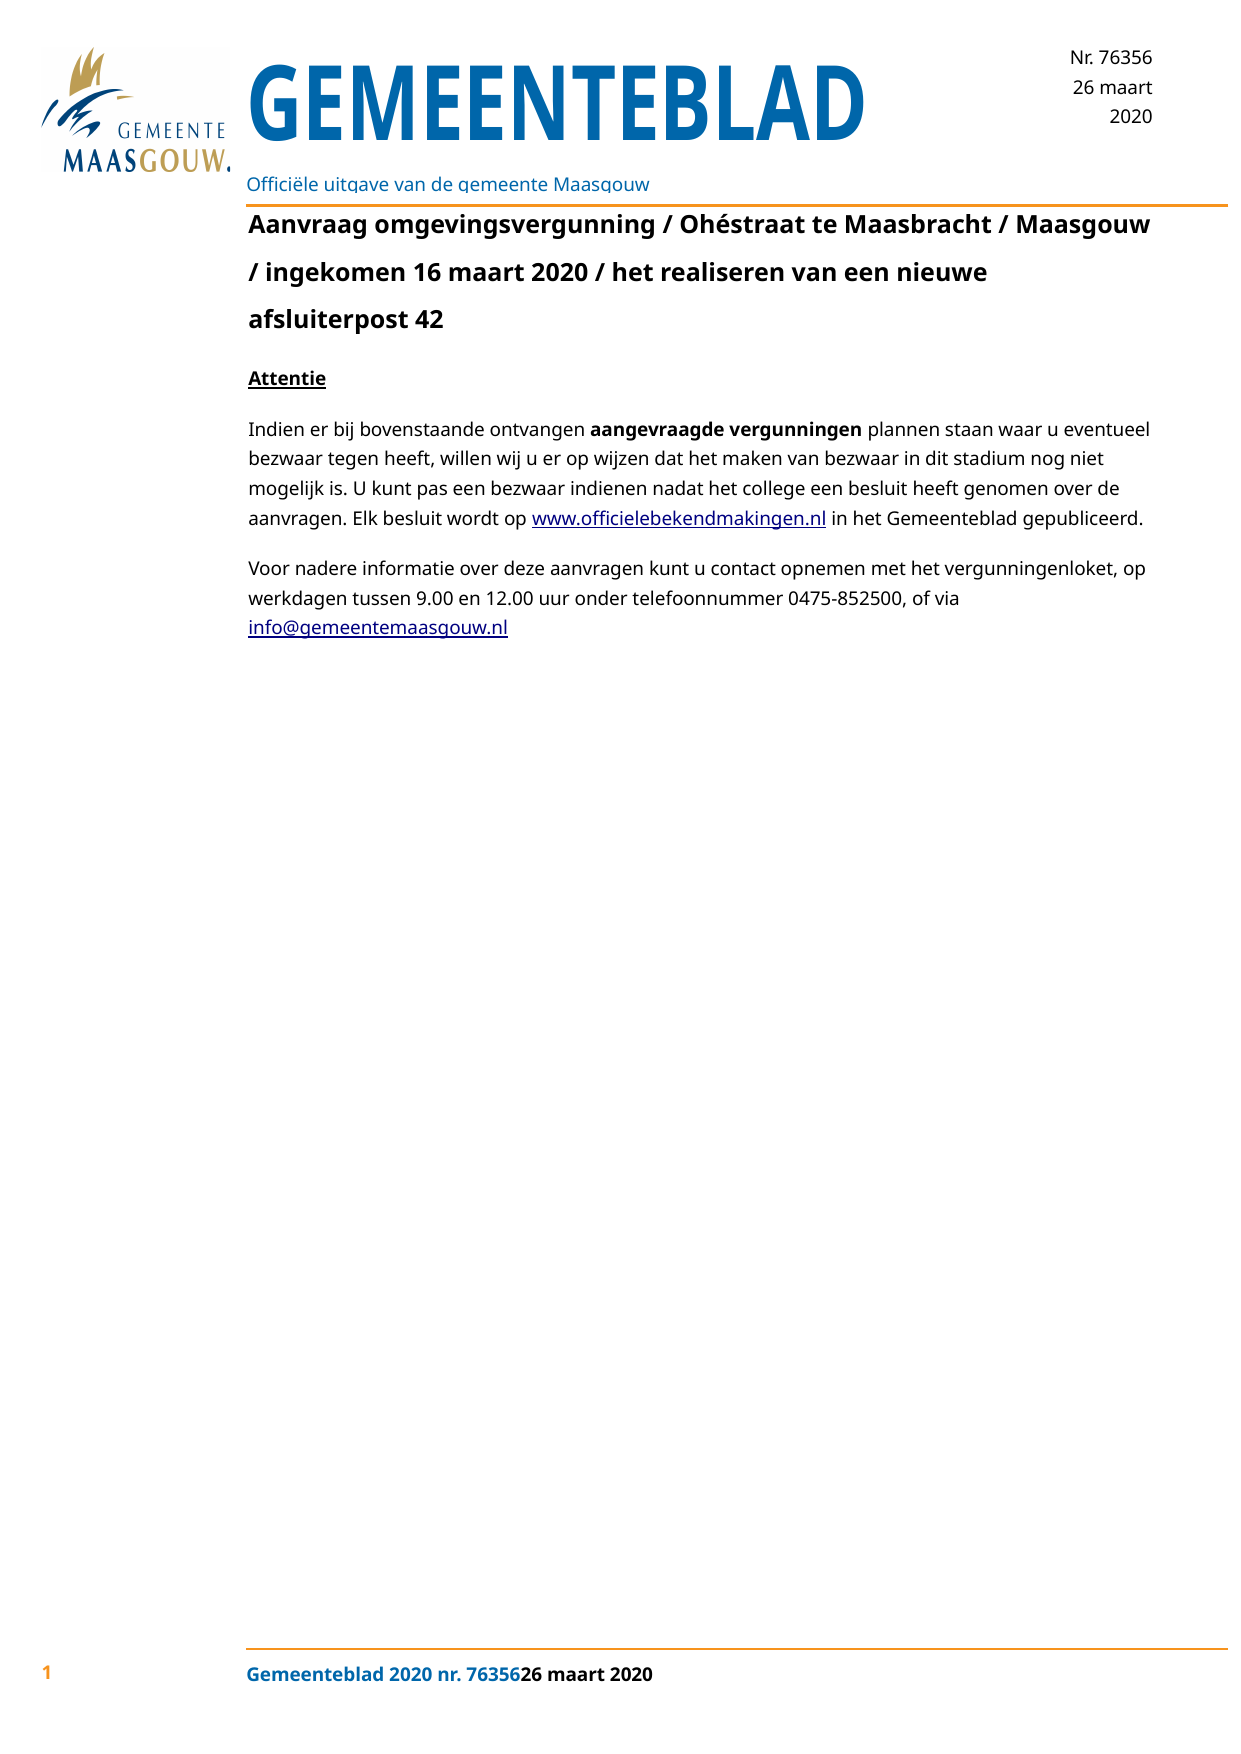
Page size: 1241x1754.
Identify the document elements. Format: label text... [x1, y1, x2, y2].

text Attentie [248, 366, 1152, 391]
text Indien er bij bovenstaande ontvangen aangevraagde vergunningen plannen staan waar u eventueel bezwaar tegen heeft, willen wij u er op wijzen dat het maken van bezwaar in dit stadium nog niet mogelijk is. U kunt pas een bezwaar indienen nadat het college een besluit heeft genomen over de aanvragen. Elk besluit wordt op www.officielebekendmakingen.nl in het Gemeenteblad gepubliceerd. [248, 416, 1152, 530]
picture [41, 47, 231, 172]
text Aanvraag omgevingsvergunning / Ohéstraat te Maasbracht / Maasgouw / ingekomen 16 maart 2020 / het realiseren van een nieuwe afsluiterpost 42 [248, 207, 1152, 336]
text Voor nadere informatie over deze aanvragen kunt u contact opnemen met het vergunningenloket, op werkdagen tussen 9.00 en 12.00 uur onder telefoonnummer 0475-852500, of via info@gemeentemaasgouw.nl [248, 555, 1152, 640]
